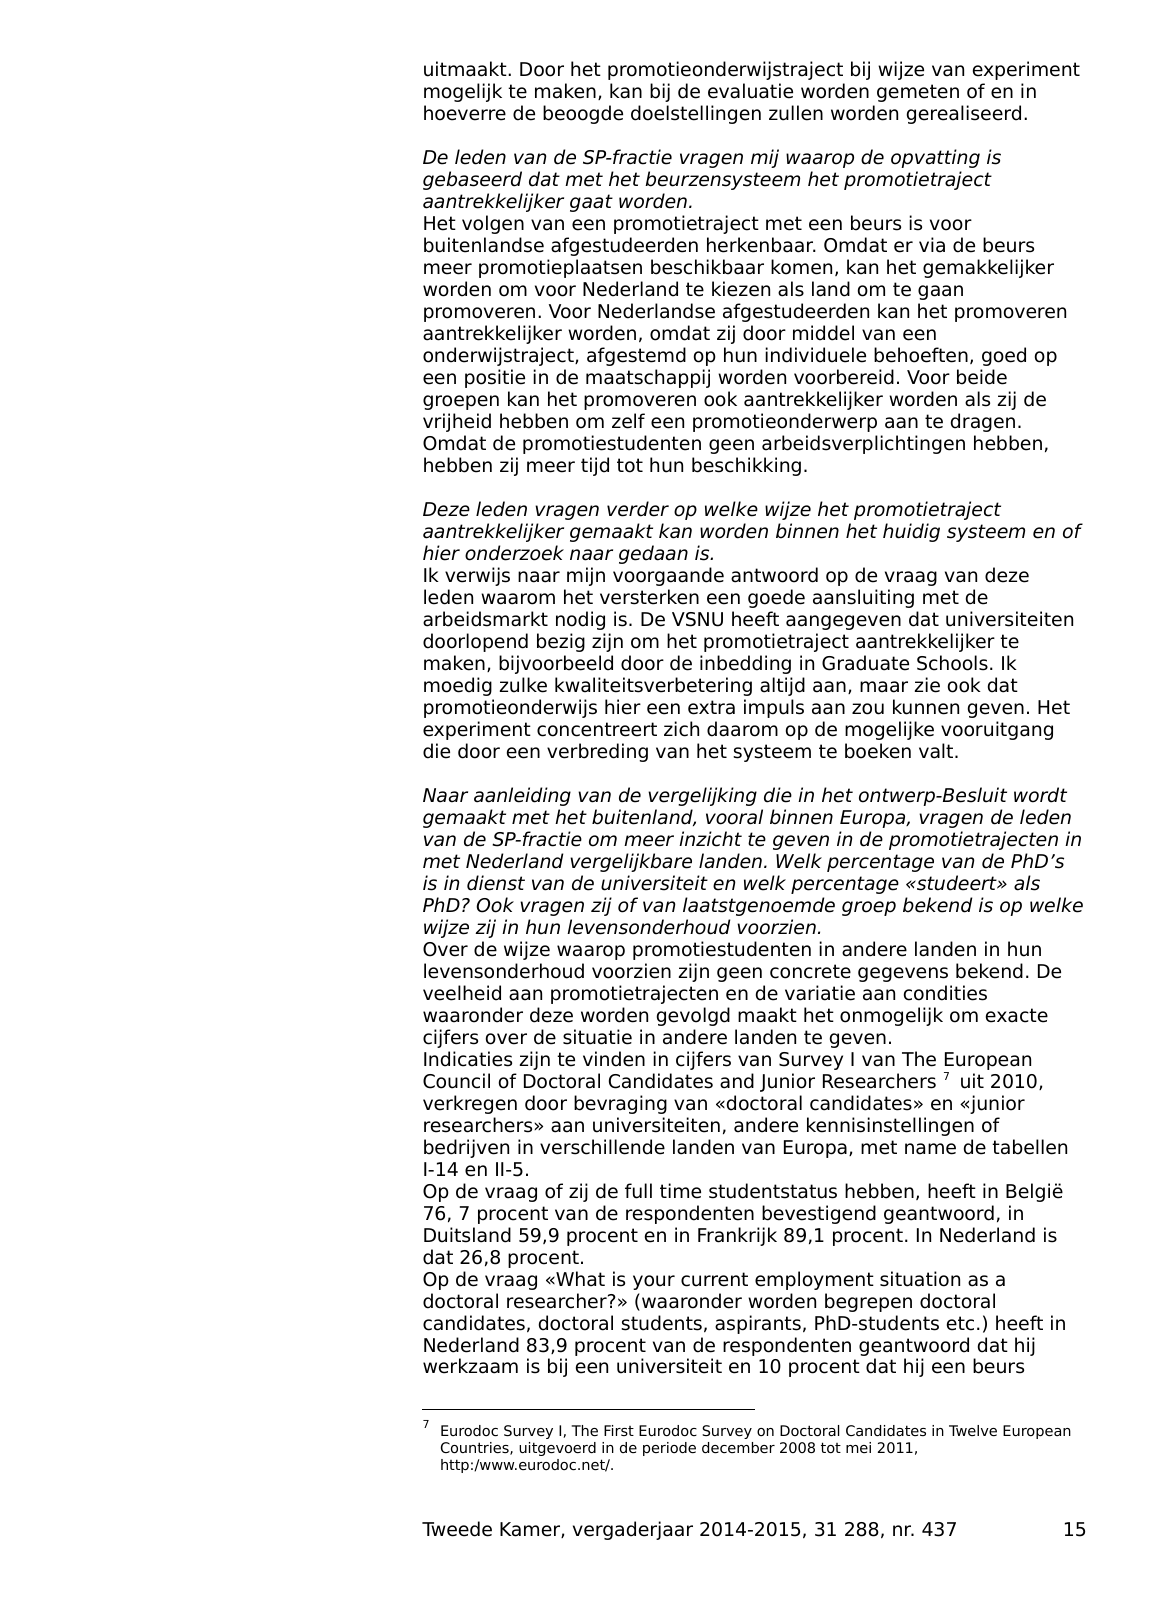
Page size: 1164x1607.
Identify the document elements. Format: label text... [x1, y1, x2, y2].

text Ik verwijs naar mijn voorgaande antwoord op de vraag van deze leden waarom het versterken een goede aansluiting met de arbeidsmarkt nodig is. De VSNU heeft aangegeven dat universiteiten doorlopend bezig zijn om het promotietraject aantrekkelijker te maken, bijvoorbeeld door de inbedding in Graduate Schools. Ik moedig zulke kwaliteitsverbetering altijd aan, maar zie ook dat promotieonderwijs hier een extra impuls aan zou kunnen geven. Het experiment concentreert zich daarom op de mogelijke vooruitgang die door een verbreding van het systeem te boeken valt. [422, 565, 1087, 763]
text Over de wijze waarop promotiestudenten in andere landen in hun levensonderhoud voorzien zijn geen concrete gegevens bekend. De veelheid aan promotietrajecten en de variatie aan condities waaronder deze worden gevolgd maakt het onmogelijk om exacte cijfers over de situatie in andere landen te geven. [422, 939, 1087, 1049]
text Op de vraag «What is your current employment situation as a doctoral researcher?» (waaronder worden begrepen doctoral candidates, doctoral students, aspirants, PhD-students etc.) heeft in Nederland 83,9 procent van de respondenten geantwoord dat hij werkzaam is bij een universiteit en 10 procent dat hij een beurs [422, 1268, 1087, 1378]
text Het volgen van een promotietraject met een beurs is voor buitenlandse afgestudeerden herkenbaar. Omdat er via de beurs meer promotieplaatsen beschikbaar komen, kan het gemakkelijker worden om voor Nederland te kiezen als land om te gaan promoveren. Voor Nederlandse afgestudeerden kan het promoveren aantrekkelijker worden, omdat zij door middel van een onderwijstraject, afgestemd op hun individuele behoeften, goed op een positie in de maatschappij worden voorbereid. Voor beide groepen kan het promoveren ook aantrekkelijker worden als zij de vrijheid hebben om zelf een promotieonderwerp aan te dragen. Omdat de promotiestudenten geen arbeidsverplichtingen hebben, hebben zij meer tijd tot hun beschikking. [422, 213, 1087, 477]
text Naar aanleiding van de vergelijking die in het ontwerp-Besluit wordt gemaakt met het buitenland, vooral binnen Europa, vragen de leden van de SP-fractie om meer inzicht te geven in de promotietrajecten in met Nederland vergelijkbare landen. Welk percentage van de PhD’s is in dienst van de universiteit en welk percentage «studeert» als PhD? Ook vragen zij of van laatstgenoemde groep bekend is op welke wijze zij in hun levensonderhoud voorzien. [422, 785, 1087, 939]
text De leden van de SP-fractie vragen mij waarop de opvatting is gebaseerd dat met het beurzensysteem het promotietraject aantrekkelijker gaat worden. [422, 147, 1087, 213]
text Eurodoc Survey I, The First Eurodoc Survey on Doctoral Candidates in Twelve European Countries, uitgevoerd in de periode december 2008 tot mei 2011, http:/www.eurodoc.net/. [422, 1418, 1087, 1474]
text uitmaakt. Door het promotieonderwijstraject bij wijze van experiment mogelijk te maken, kan bij de evaluatie worden gemeten of en in hoeverre de beoogde doelstellingen zullen worden gerealiseerd. [422, 59, 1087, 125]
text Op de vraag of zij de full time studentstatus hebben, heeft in België 76, 7 procent van de respondenten bevestigend geantwoord, in Duitsland 59,9 procent en in Frankrijk 89,1 procent. In Nederland is dat 26,8 procent. [422, 1181, 1087, 1268]
text Deze leden vragen verder op welke wijze het promotietraject aantrekkelijker gemaakt kan worden binnen het huidig systeem en of hier onderzoek naar gedaan is. [422, 499, 1087, 565]
text Indicaties zijn te vinden in cijfers van Survey I van The European Council of Doctoral Candidates and Junior Researchers uit 2010, verkregen door bevraging van «doctoral candidates» en «junior researchers» aan universiteiten, andere kennisinstellingen of bedrijven in verschillende landen van Europa, met name de tabellen I-14 en II-5. [422, 1049, 1087, 1181]
